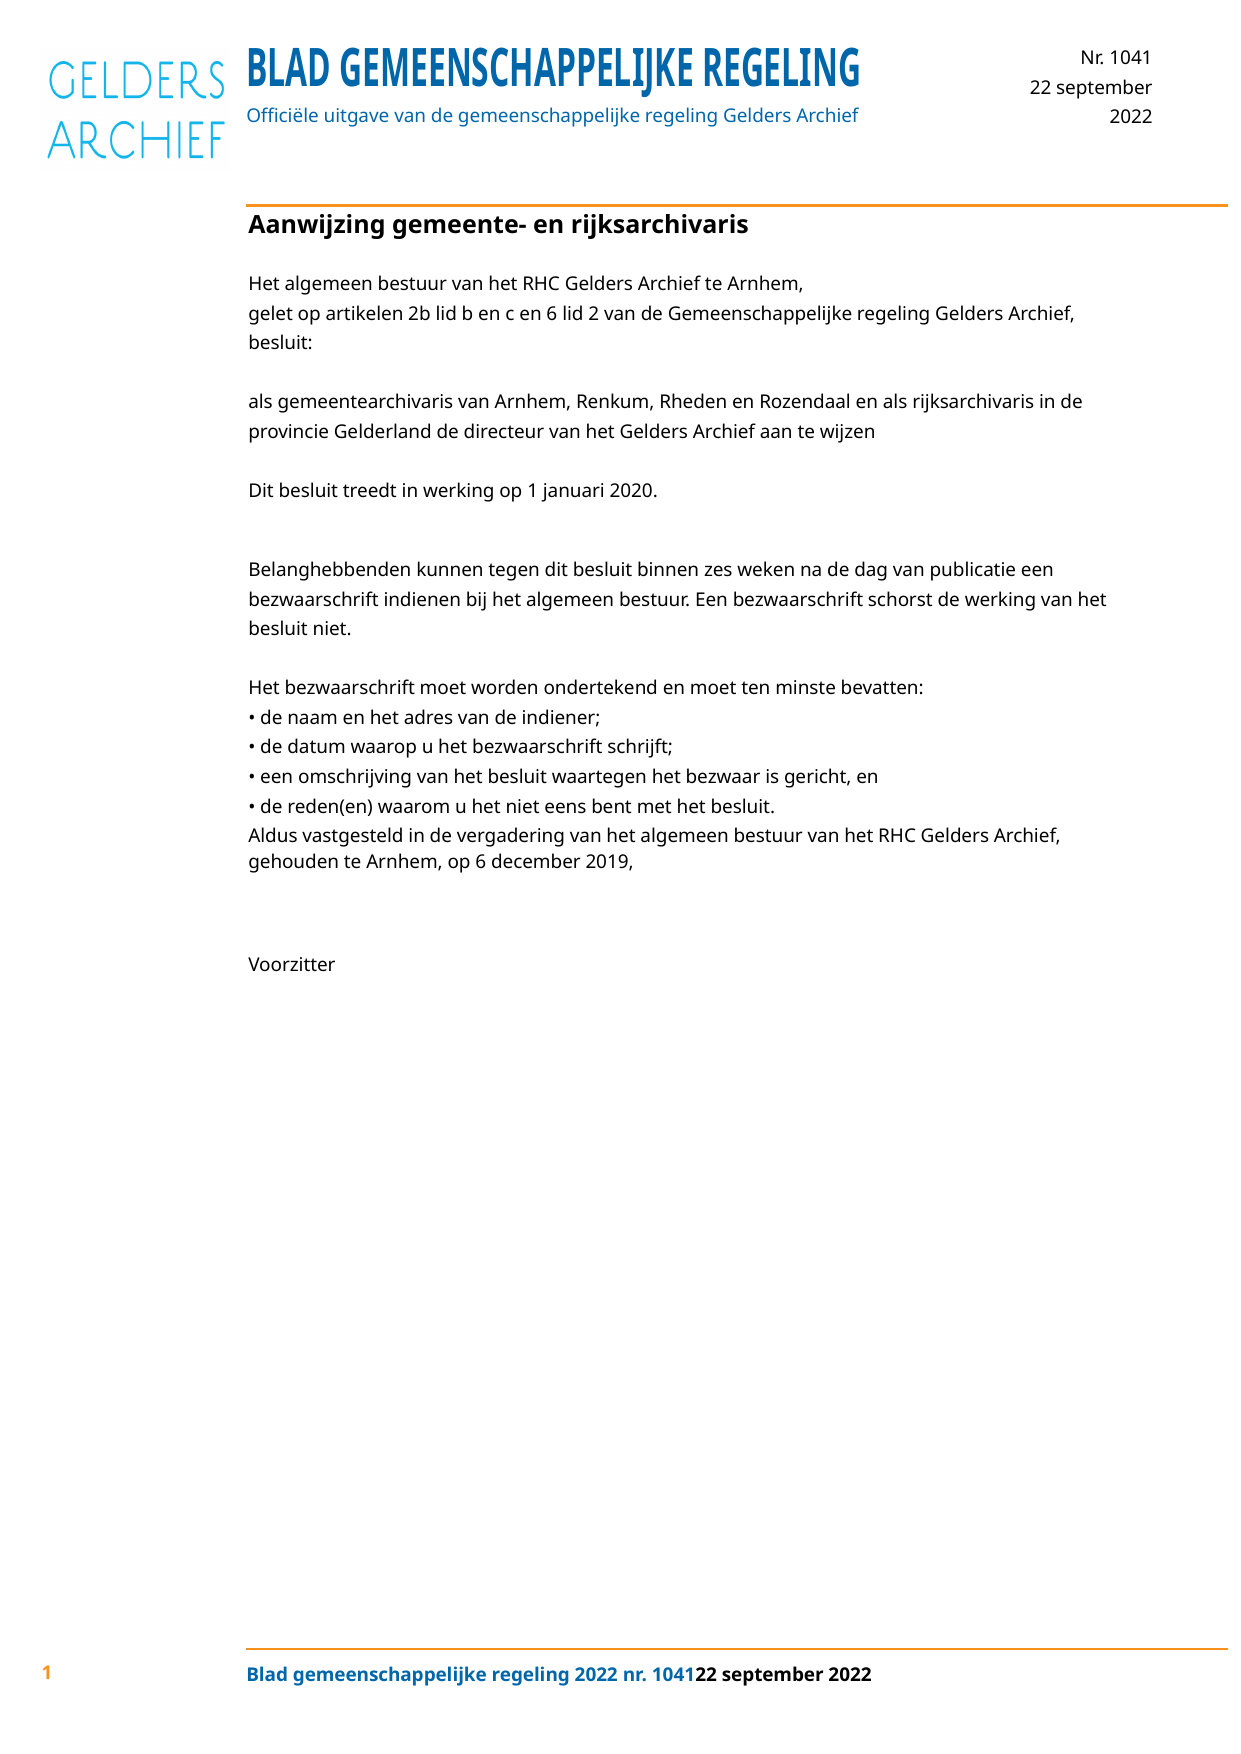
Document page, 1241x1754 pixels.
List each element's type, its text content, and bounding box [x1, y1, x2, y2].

picture [41, 47, 231, 172]
text gelet op artikelen 2b lid b en c en 6 lid 2 van de Gemeenschappelijke regeling Gelders Archief, [248, 300, 1152, 326]
text • de naam en het adres van de indiener; [248, 704, 1152, 730]
text • de reden(en) waarom u het niet eens bent met het besluit. [248, 793, 1152, 819]
text Aanwijzing gemeente- en rijksarchivaris [248, 207, 1152, 241]
text Dit besluit treedt in werking op 1 januari 2020. [248, 477, 1152, 503]
text • een omschrijving van het besluit waartegen het bezwaar is gericht, en [248, 763, 1152, 789]
text als gemeentearchivaris van Arnhem, Renkum, Rheden en Rozendaal en als rijksarchivaris in de provincie Gelderland de directeur van het Gelders Archief aan te wijzen [248, 389, 1152, 444]
text Belanghebbenden kunnen tegen dit besluit binnen zes weken na de dag van publicatie een bezwaarschrift indienen bij het algemeen bestuur. Een bezwaarschrift schorst de werking van het besluit niet. [248, 556, 1152, 641]
text • de datum waarop u het bezwaarschrift schrijft; [248, 734, 1152, 759]
text Het algemeen bestuur van het RHC Gelders Archief te Arnhem, [248, 270, 1152, 296]
text Aldus vastgesteld in de vergadering van het algemeen bestuur van het RHC Gelders Archief, gehouden te Arnhem, op 6 december 2019, [248, 822, 1152, 874]
text Voorzitter [248, 951, 1152, 977]
text besluit: [248, 329, 1152, 355]
text Het bezwaarschrift moet worden ondertekend en moet ten minste bevatten: [248, 674, 1152, 700]
